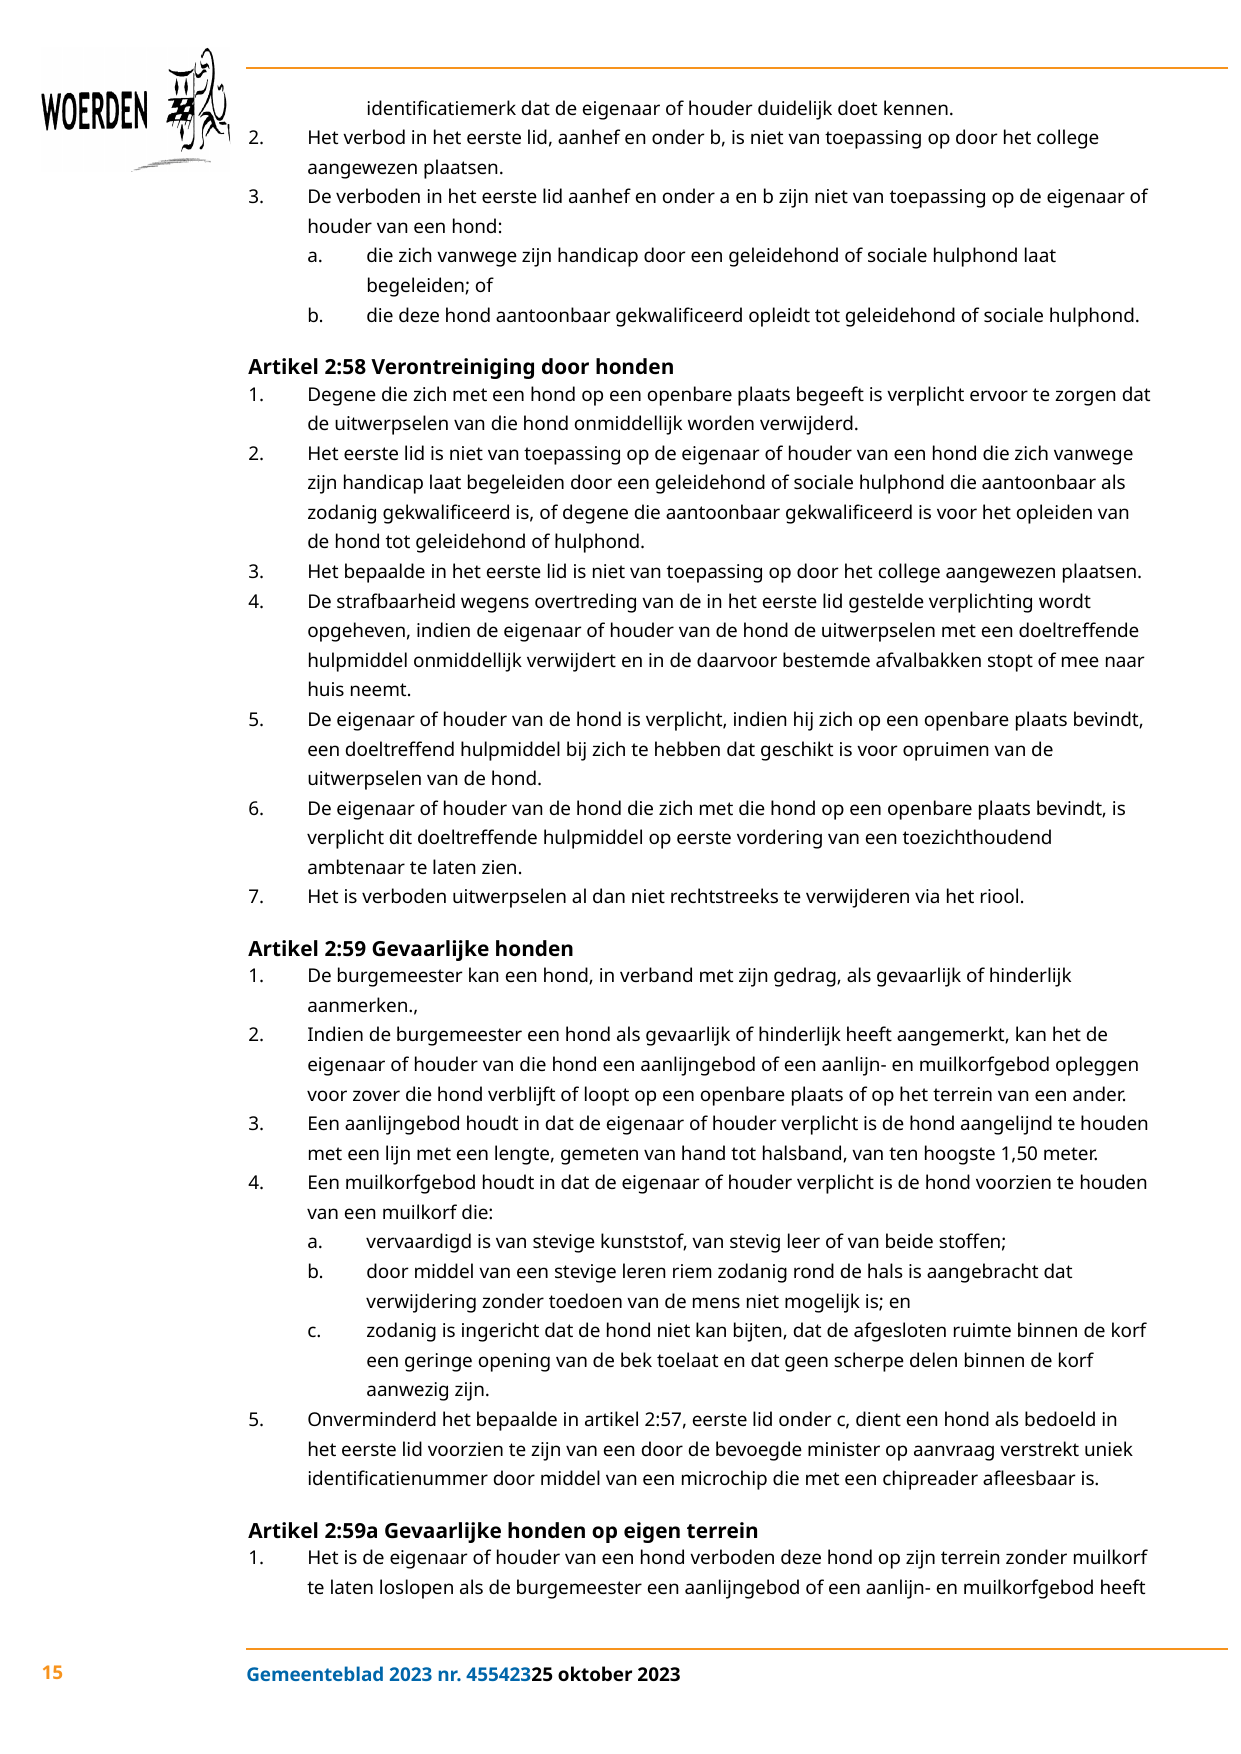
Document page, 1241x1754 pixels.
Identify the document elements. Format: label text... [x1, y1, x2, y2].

list De burgemeester kan een hond, in verband met zijn gedrag, als gevaarlijk of hinderlijk aanmerken., [248, 962, 1152, 1018]
list Een aanlijngebod houdt in dat de eigenaar of houder verplicht is de hond aangelijnd te houden met een lijn met een lengte, gemeten van hand tot halsband, van ten hoogste 1,50 meter. [248, 1110, 1152, 1166]
list De verboden in het eerste lid aanhef en onder a en b zijn niet van toepassing op de eigenaar of houder van een hond: [248, 183, 1152, 239]
list Het eerste lid is niet van toepassing op de eigenaar of houder van een hond die zich vanwege zijn handicap laat begeleiden door een geleidehond of sociale hulphond die aantoonbaar als zodanig gekwalificeerd is, of degene die aantoonbaar gekwalificeerd is voor het opleiden van de hond tot geleidehond of hulphond. [248, 440, 1152, 554]
list Een muilkorfgebod houdt in dat de eigenaar of houder verplicht is de hond voorzien te houden van een muilkorf die: [248, 1169, 1152, 1225]
list De strafbaarheid wegens overtreding van de in het eerste lid gestelde verplichting wordt opgeheven, indien de eigenaar of houder van de hond de uitwerpselen met een doeltreffende hulpmiddel onmiddellijk verwijdert en in de daarvoor bestemde afvalbakken stopt of mee naar huis neemt. [248, 588, 1152, 702]
list Indien de burgemeester een hond als gevaarlijk of hinderlijk heeft aangemerkt, kan het de eigenaar of houder van die hond een aanlijngebod of een aanlijn- en muilkorfgebod opleggen voor zover die hond verblijft of loopt op een openbare plaats of op het terrein van een ander. [248, 1022, 1152, 1107]
list Het is verboden uitwerpselen al dan niet rechtstreeks te verwijderen via het riool. [248, 884, 1152, 909]
list zodanig is ingericht dat de hond niet kan bijten, dat de afgesloten ruimte binnen de korf een geringe opening van de bek toelaat en dat geen scherpe delen binnen de korf aanwezig zijn. [307, 1317, 1152, 1402]
list Het verbod in het eerste lid, aanhef en onder b, is niet van toepassing op door het college aangewezen plaatsen. [248, 124, 1152, 180]
list die zich vanwege zijn handicap door een geleidehond of sociale hulphond laat begeleiden; of [307, 243, 1152, 298]
list De eigenaar of houder van de hond is verplicht, indien hij zich op een openbare plaats bevindt, een doeltreffend hulpmiddel bij zich te hebben dat geschikt is voor opruimen van de uitwerpselen van de hond. [248, 706, 1152, 791]
list die deze hond aantoonbaar gekwalificeerd opleidt tot geleidehond of sociale hulphond. [307, 302, 1152, 328]
list door middel van een stevige leren riem zodanig rond de hals is aangebracht dat verwijdering zonder toedoen van de mens niet mogelijk is; en [307, 1258, 1152, 1314]
list Het is de eigenaar of houder van een hond verboden deze hond op zijn terrein zonder muilkorf te laten loslopen als de burgemeester een aanlijngebod of een aanlijn- en muilkorfgebod heeft [248, 1544, 1152, 1599]
list Het bepaalde in het eerste lid is niet van toepassing op door het college aangewezen plaatsen. [248, 558, 1152, 584]
picture [41, 47, 231, 172]
list De eigenaar of houder van de hond die zich met die hond op een openbare plaats bevindt, is verplicht dit doeltreffende hulpmiddel op eerste vordering van een toezichthoudend ambtenaar te laten zien. [248, 795, 1152, 880]
list vervaardigd is van stevige kunststof, van stevig leer of van beide stoffen; [307, 1229, 1152, 1254]
text Artikel 2:58 Verontreiniging door honden [248, 352, 1152, 381]
list identificatiemerk dat de eigenaar of houder duidelijk doet kennen. [307, 95, 1152, 121]
list Degene die zich met een hond op een openbare plaats begeeft is verplicht ervoor te zorgen dat de uitwerpselen van die hond onmiddellijk worden verwijderd. [248, 381, 1152, 436]
text Artikel 2:59 Gevaarlijke honden [248, 934, 1152, 962]
list Onverminderd het bepaalde in artikel 2:57, eerste lid onder c, dient een hond als bedoeld in het eerste lid voorzien te zijn van een door de bevoegde minister op aanvraag verstrekt uniek identificatienummer door middel van een microchip die met een chipreader afleesbaar is. [248, 1406, 1152, 1491]
text Artikel 2:59a Gevaarlijke honden op eigen terrein [248, 1516, 1152, 1544]
